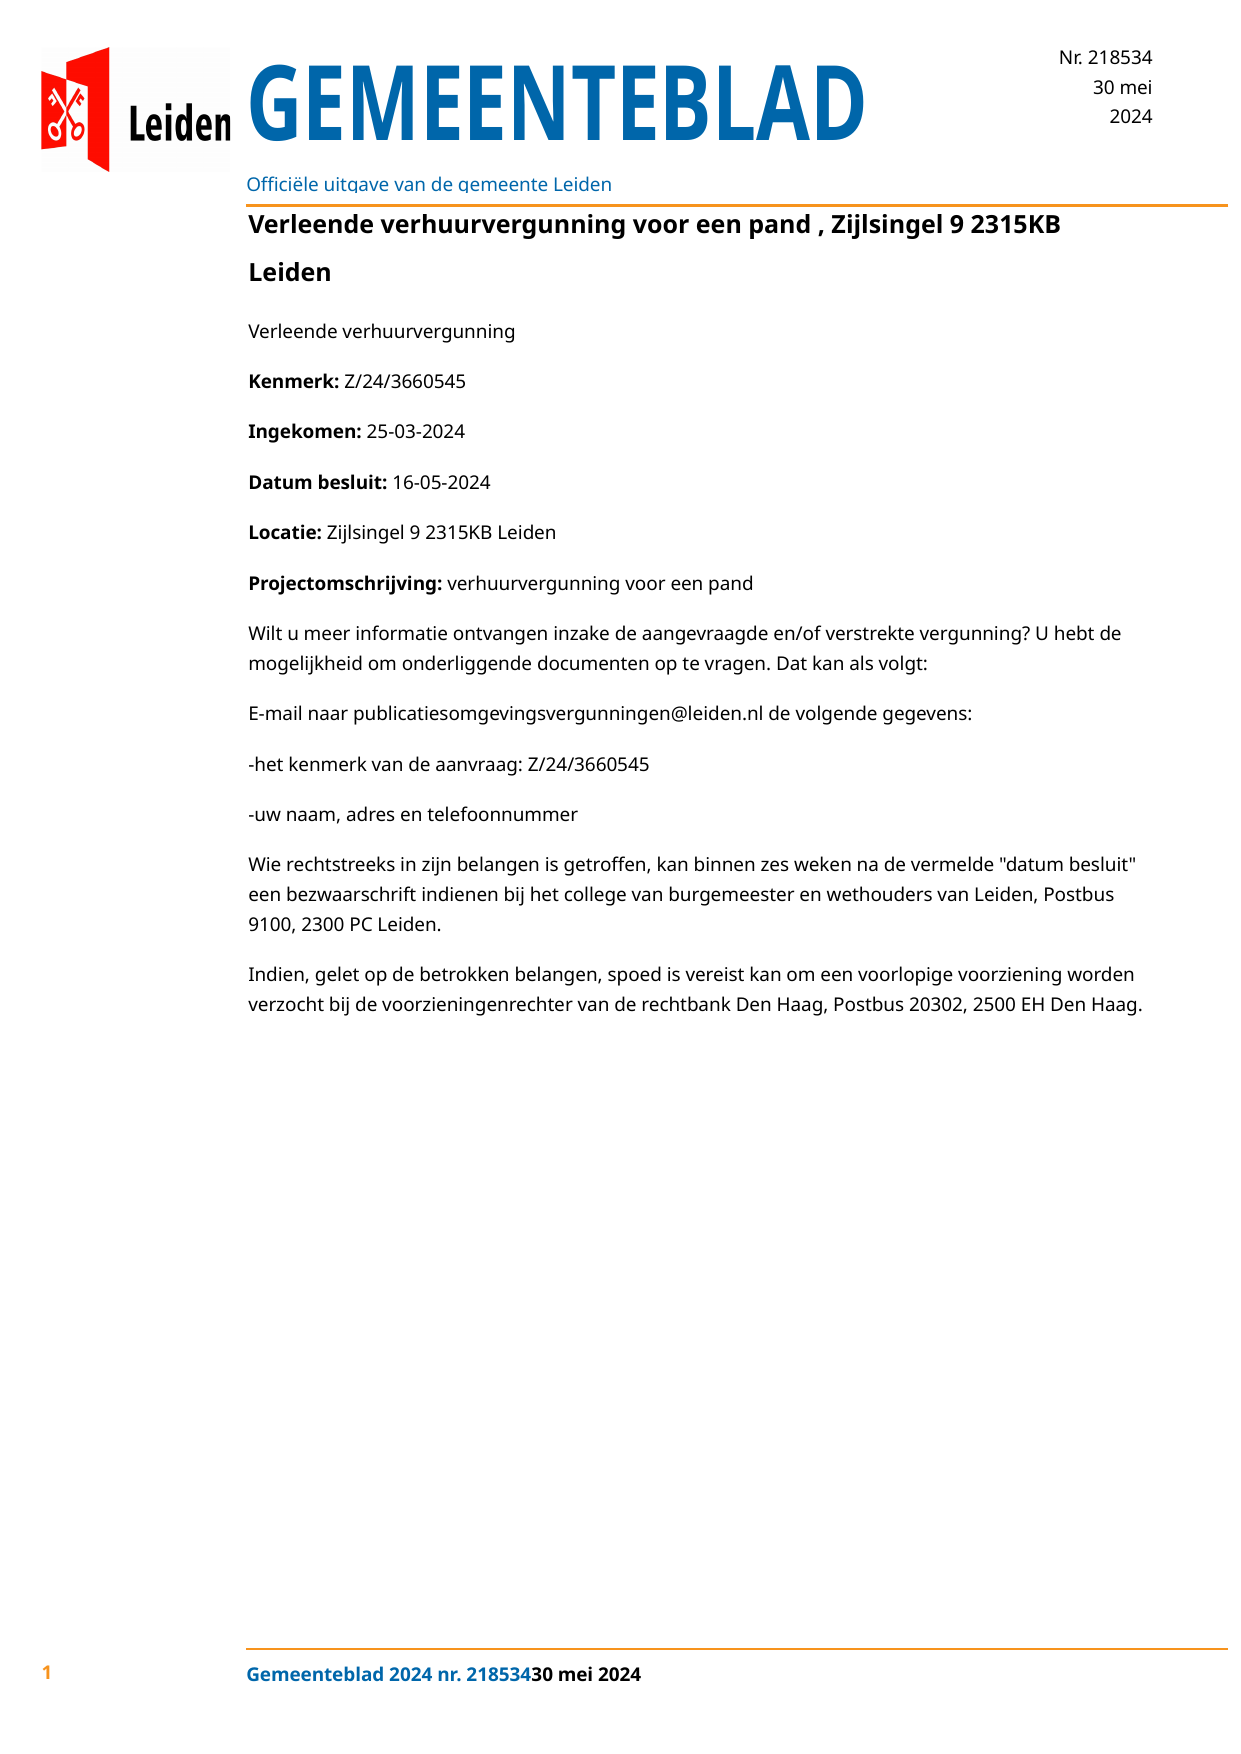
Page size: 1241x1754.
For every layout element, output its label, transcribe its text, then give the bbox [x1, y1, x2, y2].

text Wie rechtstreeks in zijn belangen is getroffen, kan binnen zes weken na de vermelde "datum besluit" een bezwaarschrift indienen bij het college van burgemeester en wethouders van Leiden, Postbus 9100, 2300 PC Leiden. [248, 852, 1152, 937]
text E-mail naar publicatiesomgevingsvergunningen@leiden.nl de volgende gegevens: [248, 700, 1152, 726]
text -het kenmerk van de aanvraag: Z/24/3660545 [248, 751, 1152, 777]
text Projectomschrijving: verhuurvergunning voor een pand [248, 570, 1152, 596]
text Wilt u meer informatie ontvangen inzake de aangevraagde en/of verstrekte vergunning? U hebt de mogelijkheid om onderliggende documenten op te vragen. Dat kan als volgt: [248, 620, 1152, 676]
text Kenmerk: Z/24/3660545 [248, 368, 1152, 394]
picture [41, 47, 231, 172]
text Verleende verhuurvergunning [248, 318, 1152, 344]
text -uw naam, adres en telefoonnummer [248, 801, 1152, 827]
text Verleende verhuurvergunning voor een pand , Zijlsingel 9 2315KB Leiden [248, 207, 1152, 288]
text Datum besluit: 16-05-2024 [248, 469, 1152, 495]
text Locatie: Zijlsingel 9 2315KB Leiden [248, 519, 1152, 545]
text Ingekomen: 25-03-2024 [248, 419, 1152, 444]
text Indien, gelet op de betrokken belangen, spoed is vereist kan om een voorlopige voorziening worden verzocht bij de voorzieningenrechter van de rechtbank Den Haag, Postbus 20302, 2500 EH Den Haag. [248, 961, 1152, 1017]
